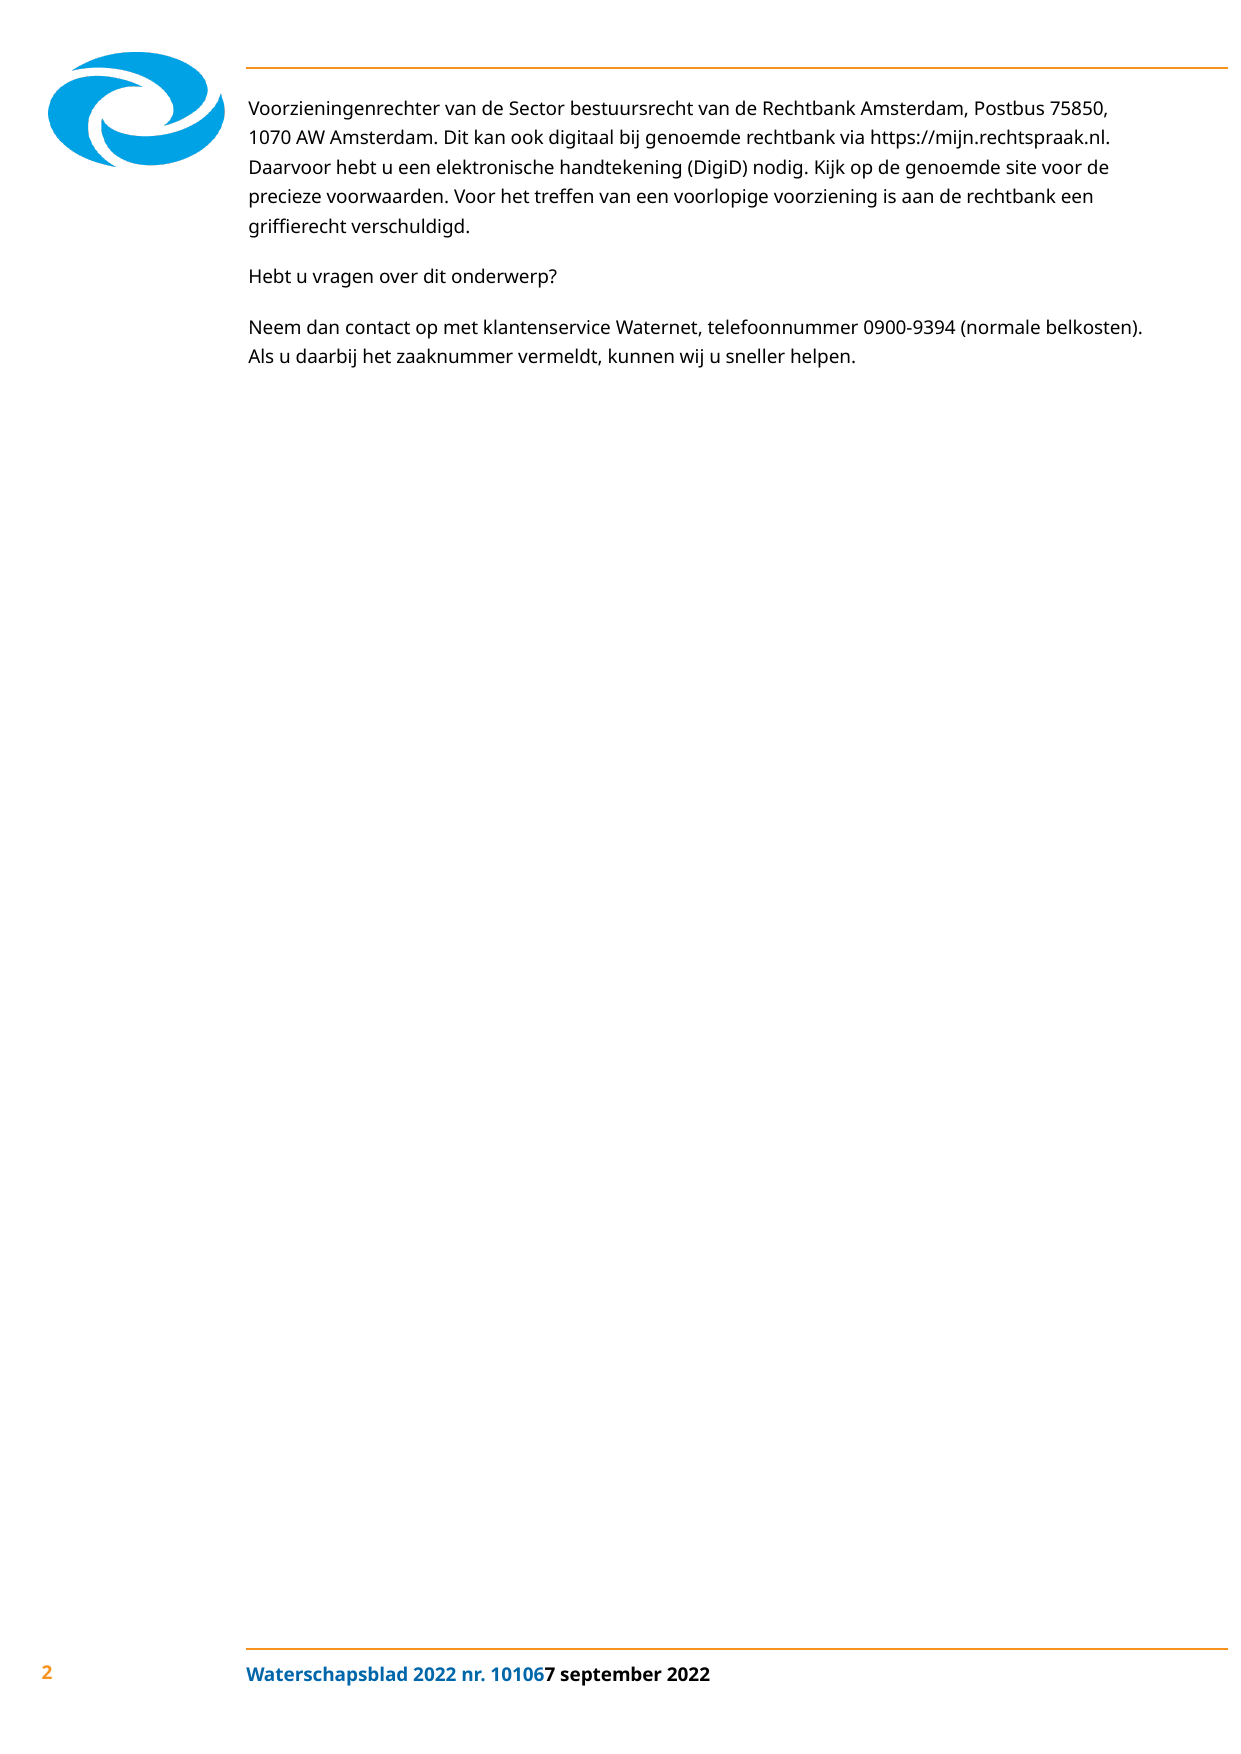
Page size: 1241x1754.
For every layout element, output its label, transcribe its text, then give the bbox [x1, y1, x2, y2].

text Hebt u vragen over dit onderwerp? [248, 263, 1152, 289]
picture [41, 47, 231, 172]
text Voorzieningenrechter van de Sector bestuursrecht van de Rechtbank Amsterdam, Postbus 75850, 1070 AW Amsterdam. Dit kan ook digitaal bij genoemde rechtbank via https://mijn.rechtspraak.nl. Daarvoor hebt u een elektronische handtekening (DigiD) nodig. Kijk op de genoemde site voor de precieze voorwaarden. Voor het treffen van een voorlopige voorziening is aan de rechtbank een griffierecht verschuldigd. [248, 95, 1152, 239]
text Neem dan contact op met klantenservice Waternet, telefoonnummer 0900-9394 (normale belkosten). Als u daarbij het zaaknummer vermeldt, kunnen wij u sneller helpen. [248, 314, 1152, 369]
